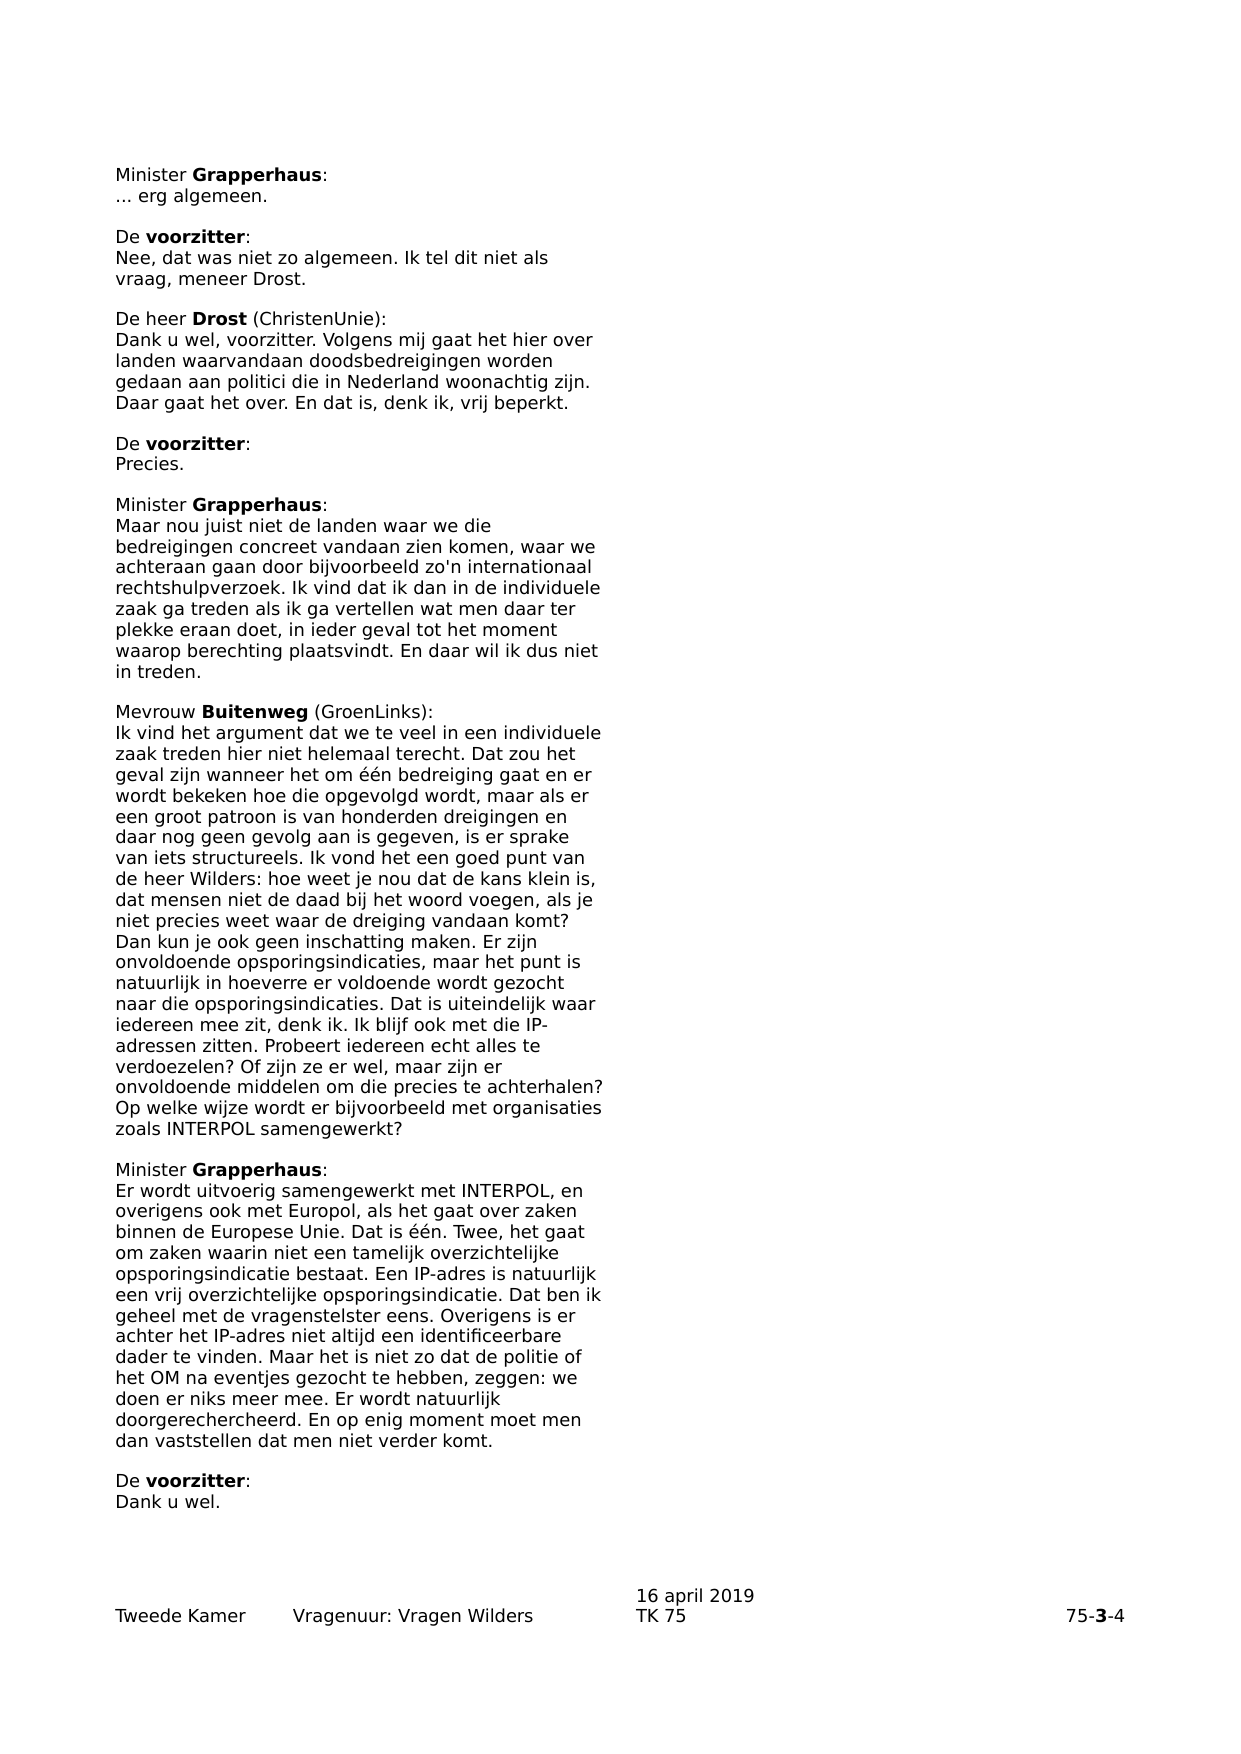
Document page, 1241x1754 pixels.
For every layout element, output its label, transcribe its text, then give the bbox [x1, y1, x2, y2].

text Minister Grapperhaus: [115, 495, 605, 516]
text Minister Grapperhaus: [115, 1160, 605, 1180]
text ... erg algemeen. [115, 186, 605, 207]
text De voorzitter: [115, 1471, 605, 1492]
text Dank u wel, voorzitter. Volgens mij gaat het hier over landen waarvandaan doodsbedreigingen worden gedaan aan politici die in Nederland woonachtig zijn. Daar gaat het over. En dat is, denk ik, vrij beperkt. [115, 330, 605, 413]
text Nee, dat was niet zo algemeen. Ik tel dit niet als vraag, meneer Drost. [115, 248, 605, 289]
text De heer Drost (ChristenUnie): [115, 309, 605, 330]
text Maar nou juist niet de landen waar we die bedreigingen concreet vandaan zien komen, waar we achteraan gaan door bijvoorbeeld zo'n internationaal rechtshulpverzoek. Ik vind dat ik dan in de individuele zaak ga treden als ik ga vertellen wat men daar ter plekke eraan doet, in ieder geval tot het moment waarop berechting plaatsvindt. En daar wil ik dus niet in treden. [115, 516, 605, 682]
text Mevrouw Buitenweg (GroenLinks): [115, 702, 605, 723]
text Dank u wel. [115, 1492, 605, 1513]
text Ik vind het argument dat we te veel in een individuele zaak treden hier niet helemaal terecht. Dat zou het geval zijn wanneer het om één bedreiging gaat en er wordt bekeken hoe die opgevolgd wordt, maar als er een groot patroon is van honderden dreigingen en daar nog geen gevolg aan is gegeven, is er sprake van iets structureels. Ik vond het een goed punt van de heer Wilders: hoe weet je nou dat de kans klein is, dat mensen niet de daad bij het woord voegen, als je niet precies weet waar de dreiging vandaan komt? Dan kun je ook geen inschatting maken. Er zijn onvoldoende opsporingsindicaties, maar het punt is natuurlijk in hoeverre er voldoende wordt gezocht naar die opsporingsindicaties. Dat is uiteindelijk waar iedereen mee zit, denk ik. Ik blijf ook met die IP-adressen zitten. Probeert iedereen echt alles te verdoezelen? Of zijn ze er wel, maar zijn er onvoldoende middelen om die precies te achterhalen? Op welke wijze wordt er bijvoorbeeld met organisaties zoals INTERPOL samengewerkt? [115, 723, 605, 1140]
text Precies. [115, 454, 605, 475]
text Minister Grapperhaus: [115, 165, 605, 186]
text De voorzitter: [115, 227, 605, 248]
text Er wordt uitvoerig samengewerkt met INTERPOL, en overigens ook met Europol, als het gaat over zaken binnen de Europese Unie. Dat is één. Twee, het gaat om zaken waarin niet een tamelijk overzichtelijke opsporingsindicatie bestaat. Een IP-adres is natuurlijk een vrij overzichtelijke opsporingsindicatie. Dat ben ik geheel met de vragenstelster eens. Overigens is er achter het IP-adres niet altijd een identificeerbare dader te vinden. Maar het is niet zo dat de politie of het OM na eventjes gezocht te hebben, zeggen: we doen er niks meer mee. Er wordt natuurlijk doorgerechercheerd. En op enig moment moet men dan vaststellen dat men niet verder komt. [115, 1180, 605, 1451]
text De voorzitter: [115, 433, 605, 454]
